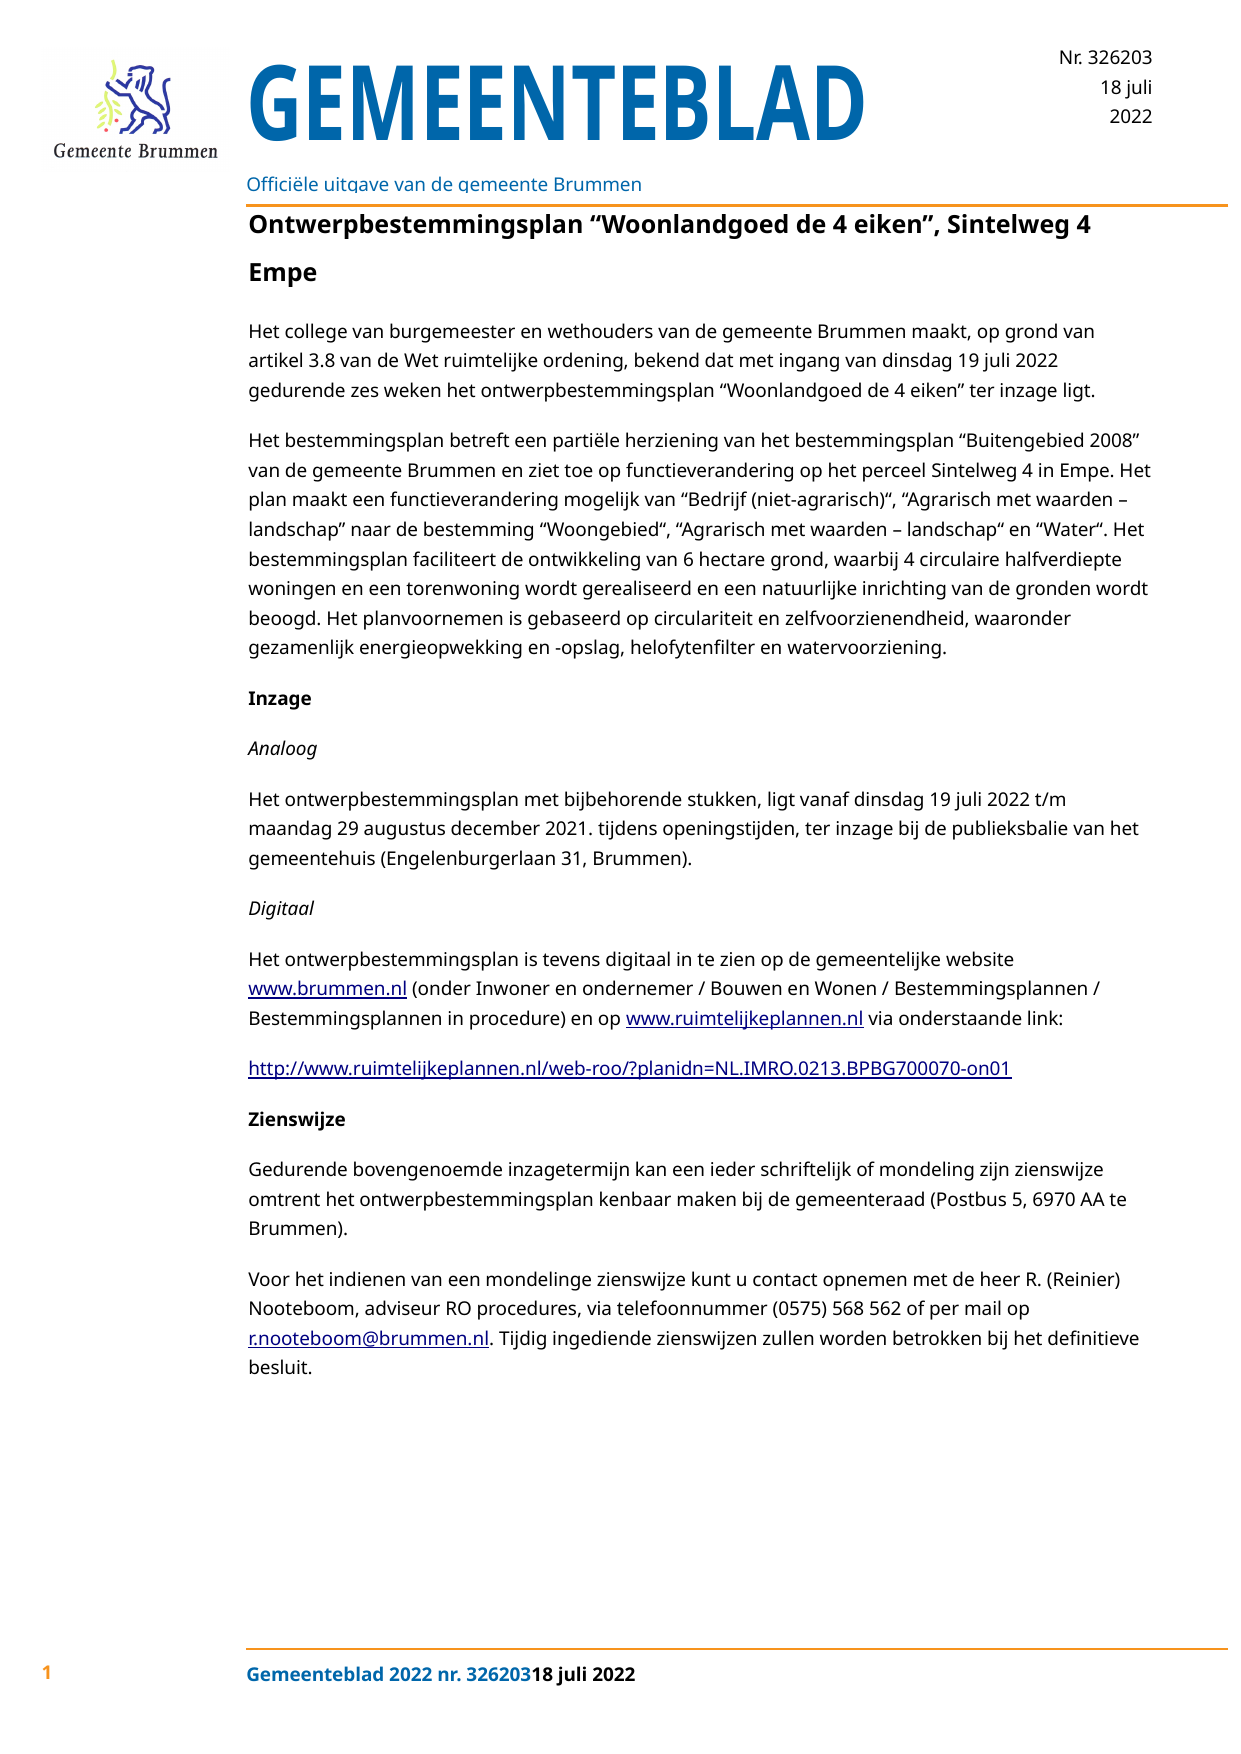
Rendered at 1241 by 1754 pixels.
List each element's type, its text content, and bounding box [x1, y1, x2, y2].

text Het ontwerpbestemmingsplan met bijbehorende stukken, ligt vanaf dinsdag 19 juli 2022 t/m maandag 29 augustus december 2021. tijdens openingstijden, ter inzage bij de publieksbalie van het gemeentehuis (Engelenburgerlaan 31, Brummen). [248, 786, 1152, 871]
text Het college van burgemeester en wethouders van de gemeente Brummen maakt, op grond van artikel 3.8 van de Wet ruimtelijke ordening, bekend dat met ingang van dinsdag 19 juli 2022 gedurende zes weken het ontwerpbestemmingsplan “Woonlandgoed de 4 eiken” ter inzage ligt. [248, 318, 1152, 403]
text Het bestemmingsplan betreft een partiële herziening van het bestemmingsplan “Buitengebied 2008” van de gemeente Brummen en ziet toe op functieverandering op het perceel Sintelweg 4 in Empe. Het plan maakt een functieverandering mogelijk van “Bedrijf (niet-agrarisch)“, “Agrarisch met waarden – landschap” naar de bestemming “Woongebied“, “Agrarisch met waarden – landschap“ en “Water“. Het bestemmingsplan faciliteert de ontwikkeling van 6 hectare grond, waarbij 4 circulaire halfverdiepte woningen en een torenwoning wordt gerealiseerd en een natuurlijke inrichting van de gronden wordt beoogd. Het planvoornemen is gebaseerd op circulariteit en zelfvoorzienendheid, waaronder gezamenlijk energieopwekking en -opslag, helofytenfilter en watervoorziening. [248, 427, 1152, 660]
text Zienswijze [248, 1106, 1152, 1132]
text Digitaal [248, 895, 1152, 921]
text Het ontwerpbestemmingsplan is tevens digitaal in te zien op de gemeentelijke website www.brummen.nl (onder Inwoner en ondernemer / Bouwen en Wonen / Bestemmingsplannen / Bestemmingsplannen in procedure) en op www.ruimtelijkeplannen.nl via onderstaande link: [248, 946, 1152, 1031]
text Inzage [248, 685, 1152, 711]
text Gedurende bovengenoemde inzagetermijn kan een ieder schriftelijk of mondeling zijn zienswijze omtrent het ontwerpbestemmingsplan kenbaar maken bij de gemeenteraad (Postbus 5, 6970 AA te Brummen). [248, 1156, 1152, 1241]
picture [41, 47, 231, 172]
text http://www.ruimtelijkeplannen.nl/web-roo/?planidn=NL.IMRO.0213.BPBG700070-on01 [248, 1055, 1152, 1081]
text Voor het indienen van een mondelinge zienswijze kunt u contact opnemen met de heer R. (Reinier) Nooteboom, adviseur RO procedures, via telefoonnummer (0575) 568 562 of per mail op r.nooteboom@brummen.nl. Tijdig ingediende zienswijzen zullen worden betrokken bij het definitieve besluit. [248, 1266, 1152, 1380]
text Analoog [248, 735, 1152, 761]
text Ontwerpbestemmingsplan “Woonlandgoed de 4 eiken”, Sintelweg 4 Empe [248, 207, 1152, 288]
